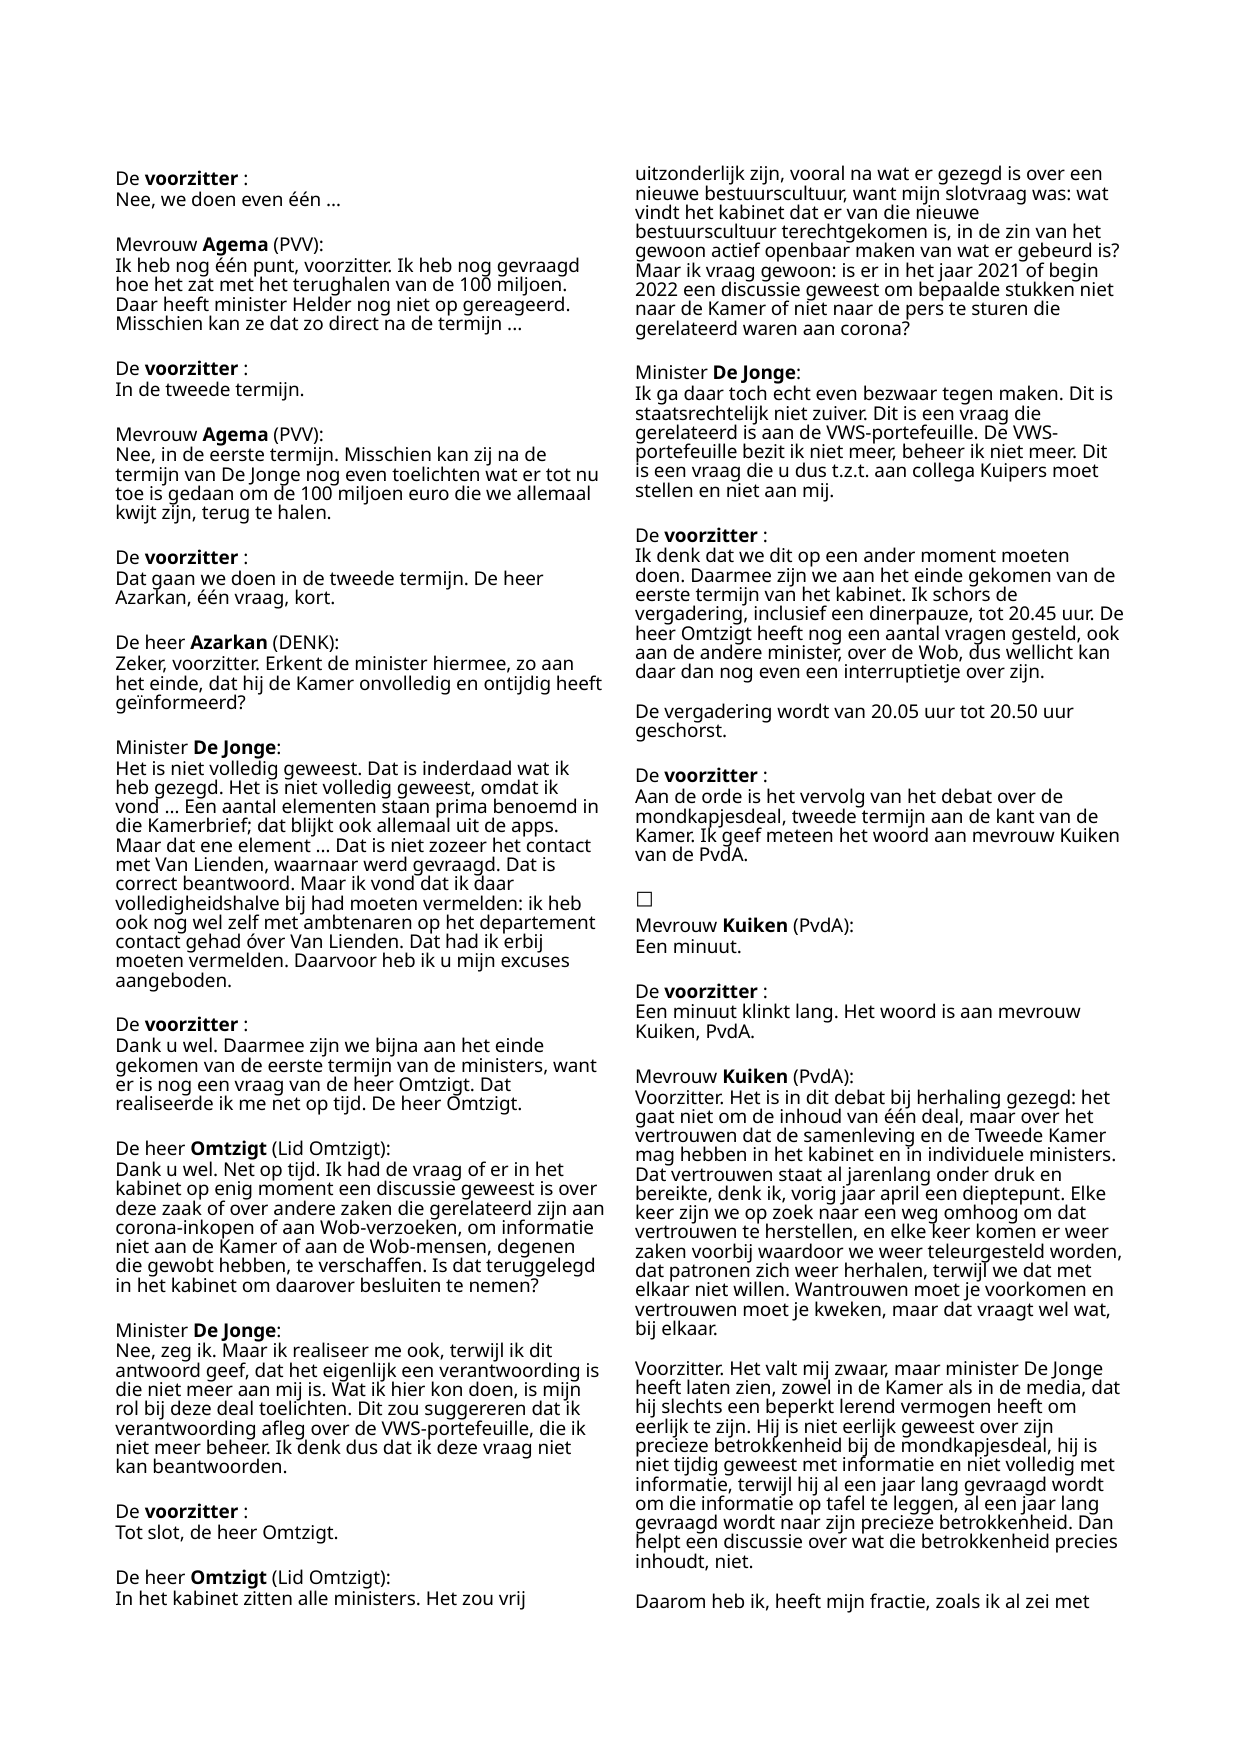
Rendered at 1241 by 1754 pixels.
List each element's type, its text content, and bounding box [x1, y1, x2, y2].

text Ik ga daar toch echt even bezwaar tegen maken. Dit is staatsrechtelijk niet zuiver. Dit is een vraag die gerelateerd is aan de VWS-portefeuille. De VWS-portefeuille bezit ik niet meer, beheer ik niet meer. Dit is een vraag die u dus t.z.t. aan collega Kuipers moet stellen en niet aan mij. [635, 385, 1125, 501]
text Een minuut klinkt lang. Het woord is aan mevrouw Kuiken, PvdA. [635, 1003, 1125, 1042]
text De voorzitter : [115, 1012, 605, 1037]
text Mevrouw Agema (PVV): [115, 421, 605, 446]
text Dank u wel. Net op tijd. Ik had de vraag of er in het kabinet op enig moment een discussie geweest is over deze zaak of over andere zaken die gerelateerd zijn aan corona-inkopen of aan Wob-verzoeken, om informatie niet aan de Kamer of aan de Wob-mensen, degenen die gewobt hebben, te verschaffen. Is dat teruggelegd in het kabinet om daarover besluiten te nemen? [115, 1161, 605, 1296]
text Mevrouw Kuiken (PvdA): [635, 1063, 1125, 1089]
text In de tweede termijn. [115, 381, 605, 400]
text ⬜ [635, 886, 1125, 912]
text Ik heb nog één punt, voorzitter. Ik heb nog gevraagd hoe het zat met het terughalen van de 100 miljoen. Daar heeft minister Helder nog niet op gereageerd. Misschien kan ze dat zo direct na de termijn ... [115, 257, 605, 334]
text Nee, we doen even één … [115, 191, 605, 210]
text Tot slot, de heer Omtzigt. [115, 1524, 605, 1543]
text Mevrouw Agema (PVV): [115, 231, 605, 257]
text Een minuut. [635, 938, 1125, 957]
text Aan de orde is het vervolg van het debat over de mondkapjesdeal, tweede termijn aan de kant van de Kamer. Ik geef meteen het woord aan mevrouw Kuiken van de PvdA. [635, 788, 1125, 865]
text Dank u wel. Daarmee zijn we bijna aan het einde gekomen van de eerste termijn van de ministers, want er is nog een vraag van de heer Omtzigt. Dat realiseerde ik me net op tijd. De heer Omtzigt. [115, 1037, 605, 1114]
text Nee, zeg ik. Maar ik realiseer me ook, terwijl ik dit antwoord geef, dat het eigenlijk een verantwoording is die niet meer aan mij is. Wat ik hier kon doen, is mijn rol bij deze deal toelichten. Dit zou suggereren dat ik verantwoording afleg over de VWS-portefeuille, die ik niet meer beheer. Ik denk dus dat ik deze vraag niet kan beantwoorden. [115, 1342, 605, 1477]
text De voorzitter : [115, 165, 605, 191]
text Zeker, voorzitter. Erkent de minister hiermee, zo aan het einde, dat hij de Kamer onvolledig en ontijdig heeft geïnformeerd? [115, 655, 605, 713]
text De voorzitter : [115, 544, 605, 570]
text Nee, in de eerste termijn. Misschien kan zij na de termijn van De Jonge nog even toelichten wat er tot nu toe is gedaan om de 100 miljoen euro die we allemaal kwijt zijn, terug te halen. [115, 446, 605, 523]
text uitzonderlijk zijn, vooral na wat er gezegd is over een nieuwe bestuurscultuur, want mijn slotvraag was: wat vindt het kabinet dat er van die nieuwe bestuurscultuur terechtgekomen is, in de zin van het gewoon actief openbaar maken van wat er gebeurd is? Maar ik vraag gewoon: is er in het jaar 2021 of begin 2022 een discussie geweest om bepaalde stukken niet naar de Kamer of niet naar de pers te sturen die gerelateerd waren aan corona? [635, 165, 1125, 339]
text De voorzitter : [635, 522, 1125, 547]
text Voorzitter. Het is in dit debat bij herhaling gezegd: het gaat niet om de inhoud van één deal, maar over het vertrouwen dat de samenleving en de Tweede Kamer mag hebben in het kabinet en in individuele ministers. Dat vertrouwen staat al jarenlang onder druk en bereikte, denk ik, vorig jaar april een dieptepunt. Elke keer zijn we op zoek naar een weg omhoog om dat vertrouwen te herstellen, en elke keer komen er weer zaken voorbij waardoor we weer teleurgesteld worden, dat patronen zich weer herhalen, terwijl we dat met elkaar niet willen. Wantrouwen moet je voorkomen en vertrouwen moet je kweken, maar dat vraagt wel wat, bij elkaar. [635, 1089, 1125, 1339]
text Daarom heb ik, heeft mijn fractie, zoals ik al zei met [635, 1593, 1125, 1612]
text De voorzitter : [115, 355, 605, 381]
text In het kabinet zitten alle ministers. Het zou vrij [115, 1590, 605, 1609]
text Voorzitter. Het valt mij zwaar, maar minister De Jonge heeft laten zien, zowel in de Kamer als in de media, dat hij slechts een beperkt lerend vermogen heeft om eerlijk te zijn. Hij is niet eerlijk geweest over zijn precieze betrokkenheid bij de mondkapjesdeal, hij is niet tijdig geweest met informatie en niet volledig met informatie, terwijl hij al een jaar lang gevraagd wordt om die informatie op tafel te leggen, al een jaar lang gevraagd wordt naar zijn precieze betrokkenheid. Dan helpt een discussie over wat die betrokkenheid precies inhoudt, niet. [635, 1360, 1125, 1572]
text De voorzitter : [635, 978, 1125, 1003]
text De vergadering wordt van 20.05 uur tot 20.50 uur geschorst. [635, 703, 1125, 742]
text De heer Omtzigt (Lid Omtzigt): [115, 1564, 605, 1590]
text De voorzitter : [635, 763, 1125, 788]
text De voorzitter : [115, 1498, 605, 1524]
text Minister De Jonge: [115, 734, 605, 759]
text Minister De Jonge: [635, 359, 1125, 385]
text Het is niet volledig geweest. Dat is inderdaad wat ik heb gezegd. Het is niet volledig geweest, omdat ik vond … Een aantal elementen staan prima benoemd in die Kamerbrief; dat blijkt ook allemaal uit de apps. Maar dat ene element … Dat is niet zozeer het contact met Van Lienden, waarnaar werd gevraagd. Dat is correct beantwoord. Maar ik vond dat ik daar volledigheidshalve bij had moeten vermelden: ik heb ook nog wel zelf met ambtenaren op het departement contact gehad óver Van Lienden. Dat had ik erbij moeten vermelden. Daarvoor heb ik u mijn excuses aangeboden. [115, 759, 605, 991]
text De heer Omtzigt (Lid Omtzigt): [115, 1135, 605, 1161]
text Dat gaan we doen in de tweede termijn. De heer Azarkan, één vraag, kort. [115, 570, 605, 609]
text Minister De Jonge: [115, 1317, 605, 1342]
text Mevrouw Kuiken (PvdA): [635, 912, 1125, 938]
text De heer Azarkan (DENK): [115, 629, 605, 655]
text Ik denk dat we dit op een ander moment moeten doen. Daarmee zijn we aan het einde gekomen van de eerste termijn van het kabinet. Ik schors de vergadering, inclusief een dinerpauze, tot 20.45 uur. De heer Omtzigt heeft nog een aantal vragen gesteld, ook aan de andere minister, over de Wob, dus wellicht kan daar dan nog even een interruptietje over zijn. [635, 547, 1125, 682]
